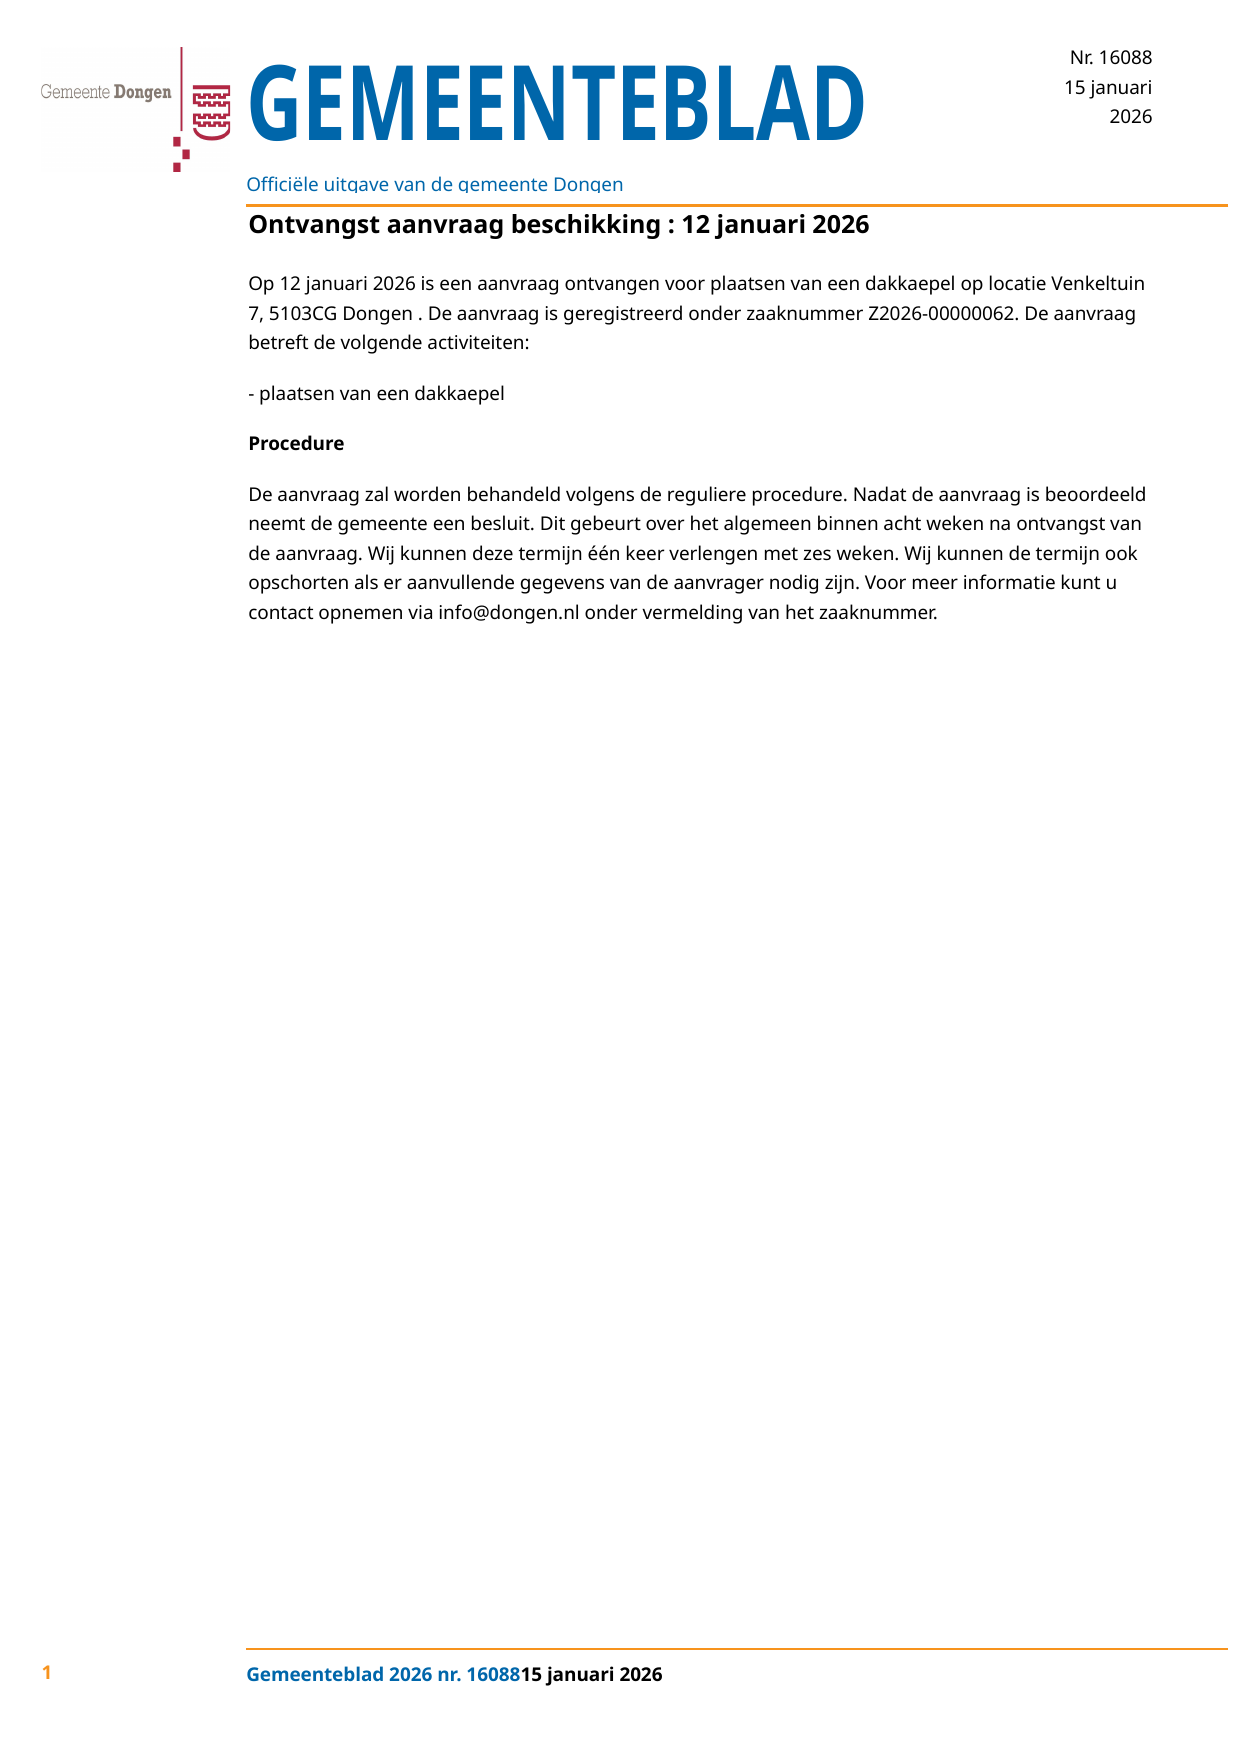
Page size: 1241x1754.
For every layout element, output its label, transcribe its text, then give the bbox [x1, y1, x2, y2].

picture [41, 47, 231, 172]
text De aanvraag zal worden behandeld volgens de reguliere procedure. Nadat de aanvraag is beoordeeld neemt de gemeente een besluit. Dit gebeurt over het algemeen binnen acht weken na ontvangst van de aanvraag. Wij kunnen deze termijn één keer verlengen met zes weken. Wij kunnen de termijn ook opschorten als er aanvullende gegevens van de aanvrager nodig zijn. Voor meer informatie kunt u contact opnemen via info@dongen.nl onder vermelding van het zaaknummer. [248, 481, 1152, 625]
text Op 12 januari 2026 is een aanvraag ontvangen voor plaatsen van een dakkaepel op locatie Venkeltuin 7, 5103CG Dongen . De aanvraag is geregistreerd onder zaaknummer Z2026-00000062. De aanvraag betreft de volgende activiteiten: [248, 270, 1152, 355]
text Ontvangst aanvraag beschikking : 12 januari 2026 [248, 207, 1152, 241]
text - plaatsen van een dakkaepel [248, 380, 1152, 406]
text Procedure [248, 430, 1152, 456]
